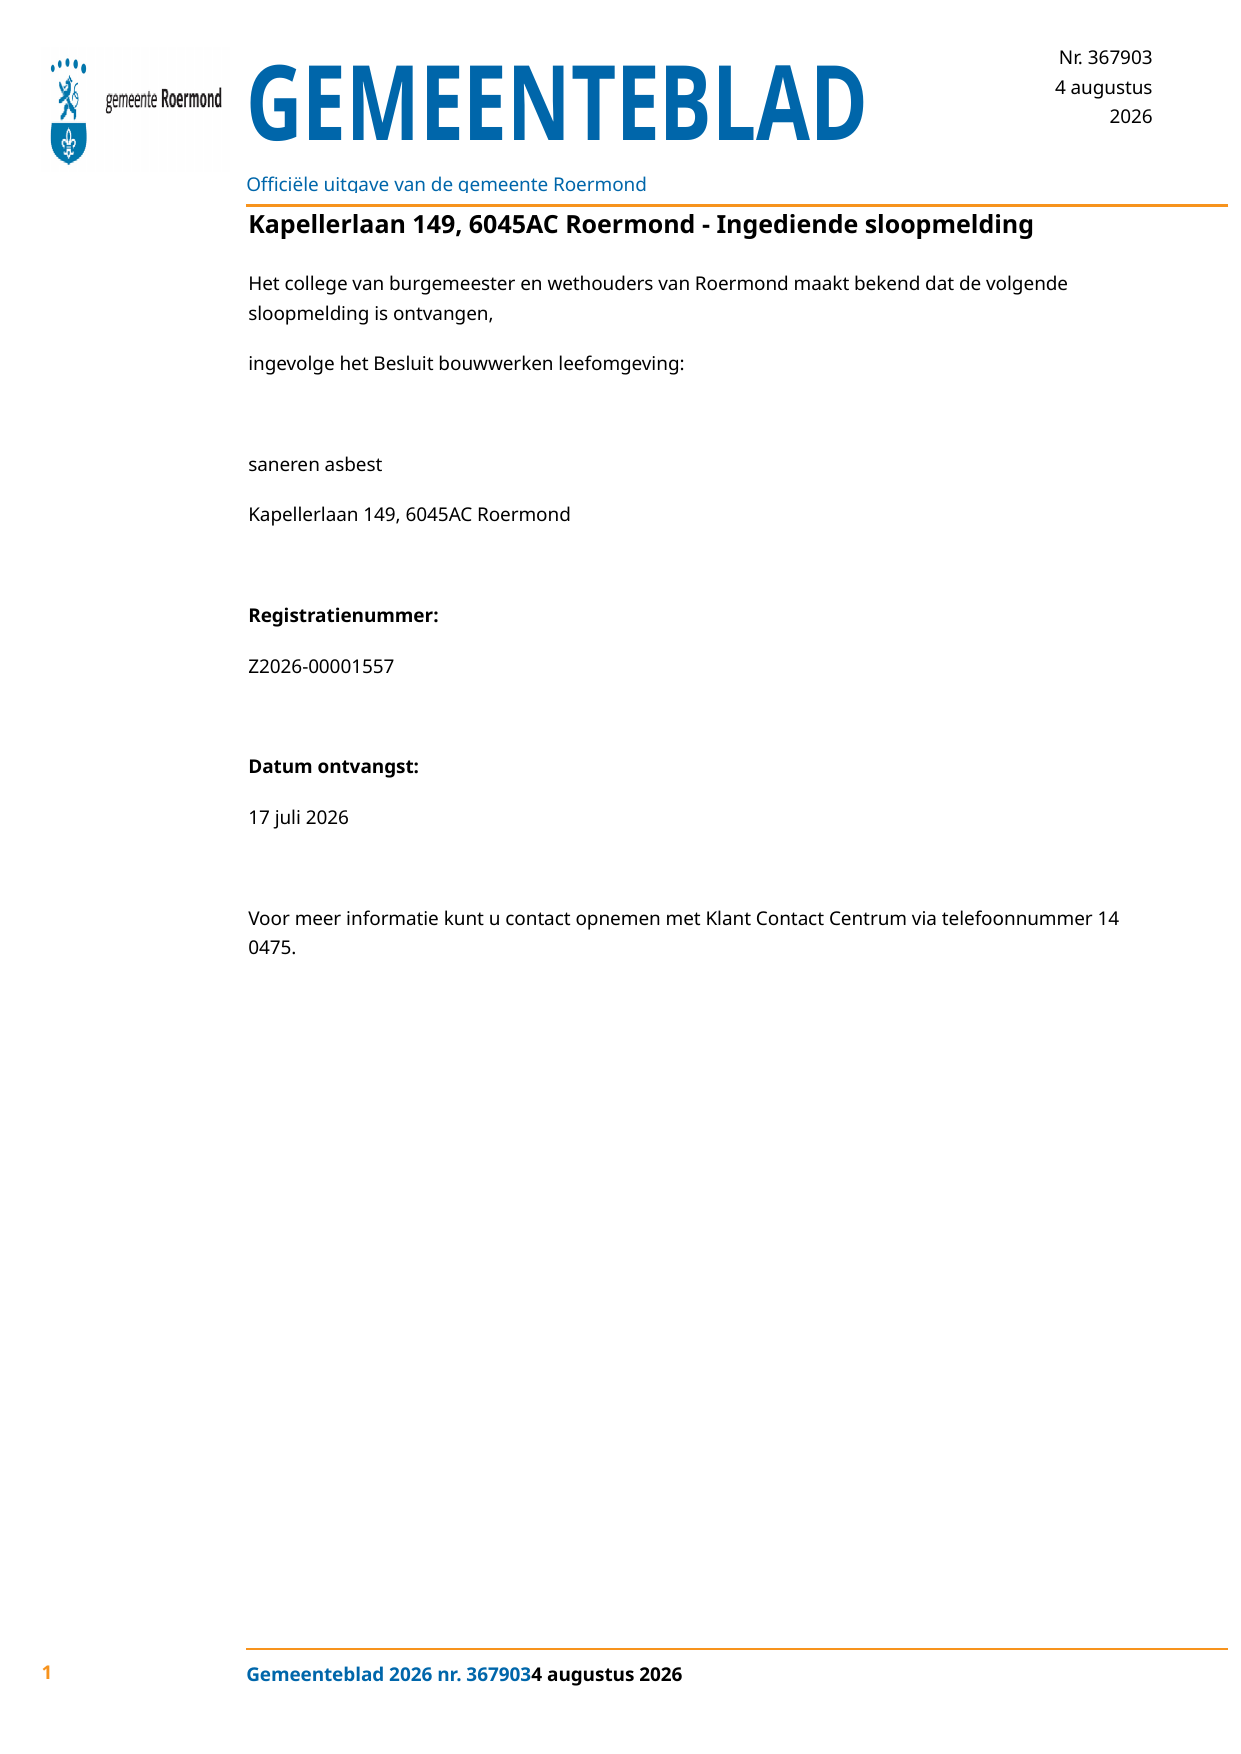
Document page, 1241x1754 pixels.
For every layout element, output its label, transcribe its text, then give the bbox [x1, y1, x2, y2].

picture [41, 47, 231, 172]
text Datum ontvangst: [248, 754, 1152, 779]
text Kapellerlaan 149, 6045AC Roermond - Ingediende sloopmelding [248, 207, 1152, 241]
text 17 juli 2026 [248, 804, 1152, 830]
text Registratienummer: [248, 602, 1152, 628]
text Kapellerlaan 149, 6045AC Roermond [248, 502, 1152, 527]
text saneren asbest [248, 451, 1152, 477]
text Voor meer informatie kunt u contact opnemen met Klant Contact Centrum via telefoonnummer 14 0475. [248, 905, 1152, 960]
text ingevolge het Besluit bouwwerken leefomgeving: [248, 350, 1152, 376]
text Het college van burgemeester en wethouders van Roermond maakt bekend dat de volgende sloopmelding is ontvangen, [248, 270, 1152, 326]
text Z2026-00001557 [248, 653, 1152, 678]
